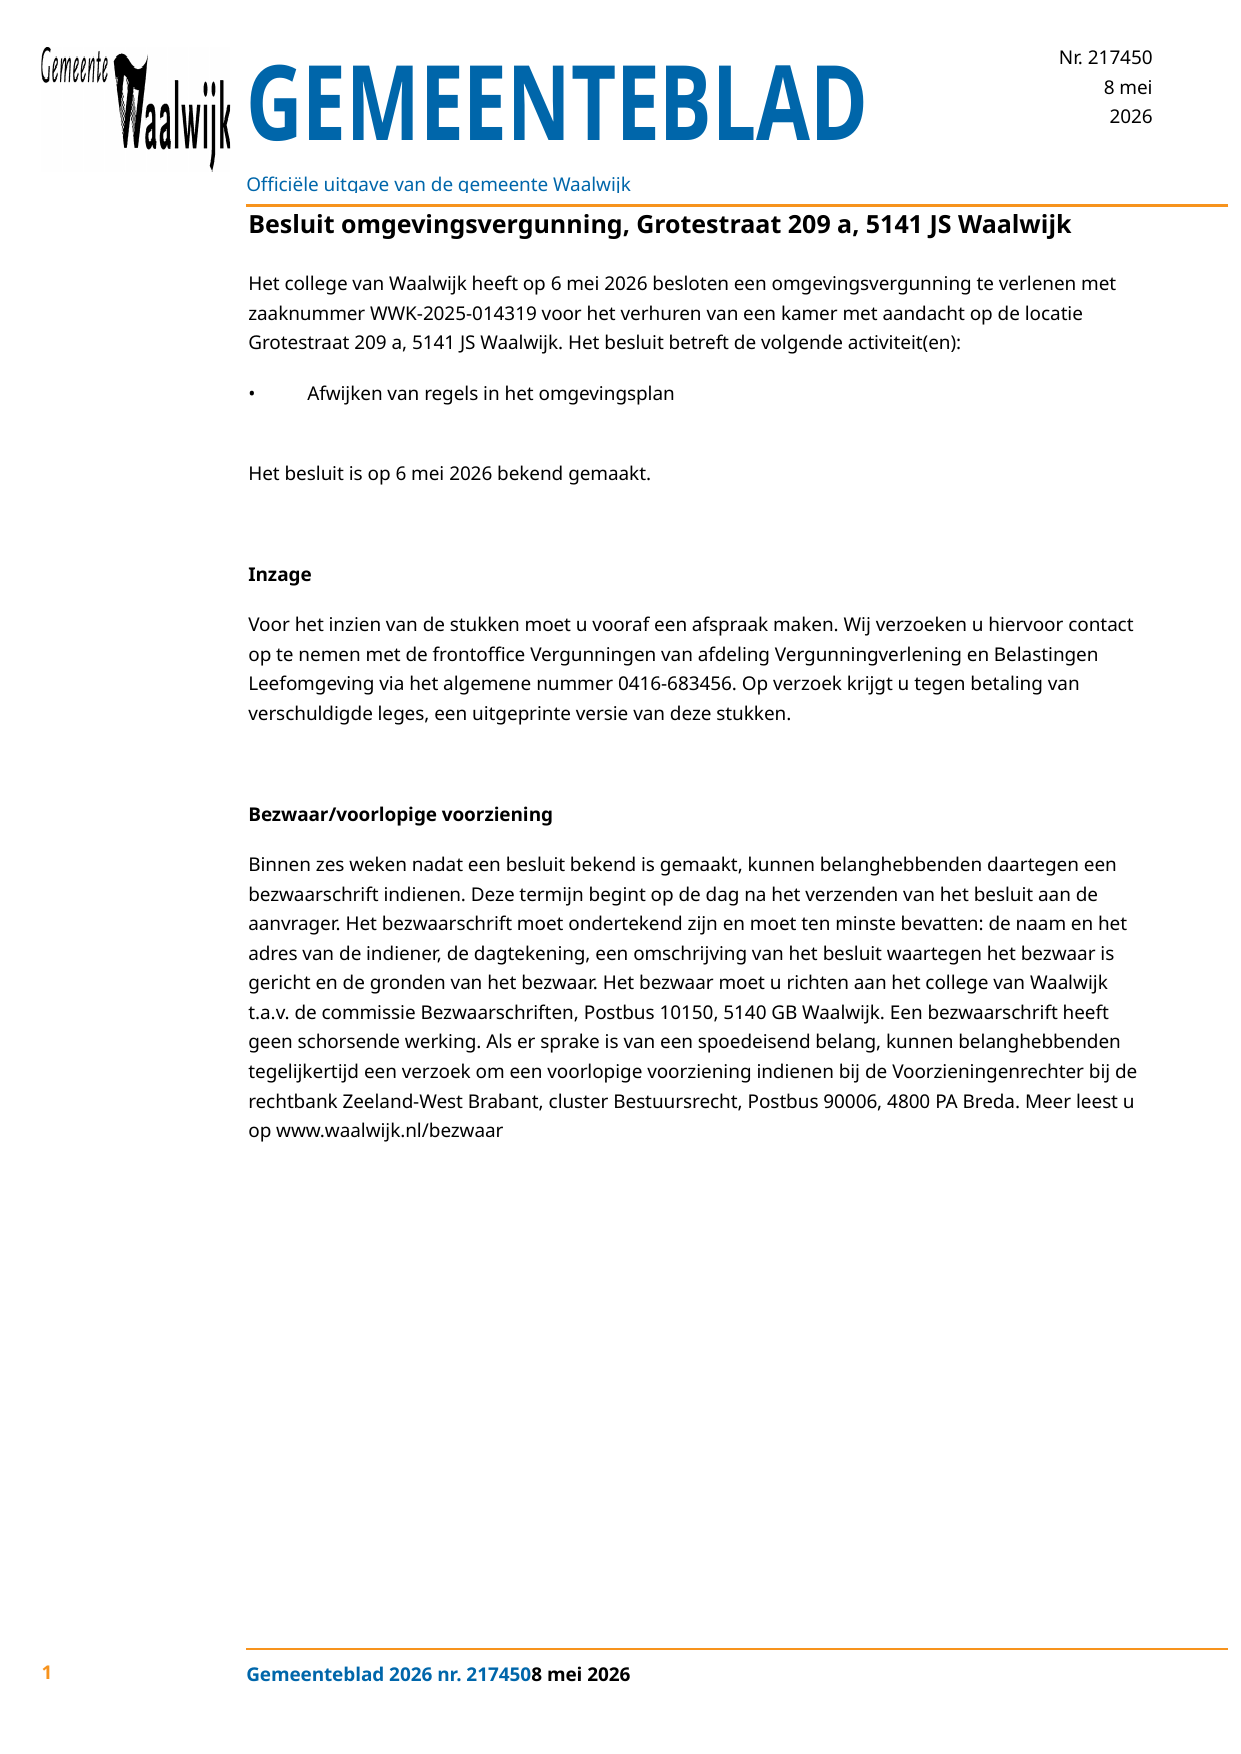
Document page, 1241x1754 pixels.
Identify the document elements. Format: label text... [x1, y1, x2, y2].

text Besluit omgevingsvergunning, Grotestraat 209 a, 5141 JS Waalwijk [248, 207, 1152, 241]
picture [41, 47, 231, 172]
text Het besluit is op 6 mei 2026 bekend gemaakt. [248, 460, 1152, 486]
list Afwijken van regels in het omgevingsplan [248, 380, 1152, 406]
text Inzage [248, 561, 1152, 586]
text Voor het inzien van de stukken moet u vooraf een afspraak maken. Wij verzoeken u hiervoor contact op te nemen met de frontoffice Vergunningen van afdeling Vergunningverlening en Belastingen Leefomgeving via het algemene nummer 0416-683456. Op verzoek krijgt u tegen betaling van verschuldigde leges, een uitgeprinte versie van deze stukken. [248, 611, 1152, 726]
text Bezwaar/voorlopige voorziening [248, 801, 1152, 826]
text Het college van Waalwijk heeft op 6 mei 2026 besloten een omgevingsvergunning te verlenen met zaaknummer WWK-2025-014319 voor het verhuren van een kamer met aandacht op de locatie Grotestraat 209 a, 5141 JS Waalwijk. Het besluit betreft de volgende activiteit(en): [248, 270, 1152, 355]
text Binnen zes weken nadat een besluit bekend is gemaakt, kunnen belanghebbenden daartegen een bezwaarschrift indienen. Deze termijn begint op de dag na het verzenden van het besluit aan de aanvrager. Het bezwaarschrift moet ondertekend zijn en moet ten minste bevatten: de naam en het adres van de indiener, de dagtekening, een omschrijving van het besluit waartegen het bezwaar is gericht en de gronden van het bezwaar. Het bezwaar moet u richten aan het college van Waalwijk t.a.v. de commissie Bezwaarschriften, Postbus 10150, 5140 GB Waalwijk. Een bezwaarschrift heeft geen schorsende werking. Als er sprake is van een spoedeisend belang, kunnen belanghebbenden tegelijkertijd een verzoek om een voorlopige voorziening indienen bij de Voorzieningenrechter bij de rechtbank Zeeland-West Brabant, cluster Bestuursrecht, Postbus 90006, 4800 PA Breda. Meer leest u op www.waalwijk.nl/bezwaar [248, 851, 1152, 1143]
